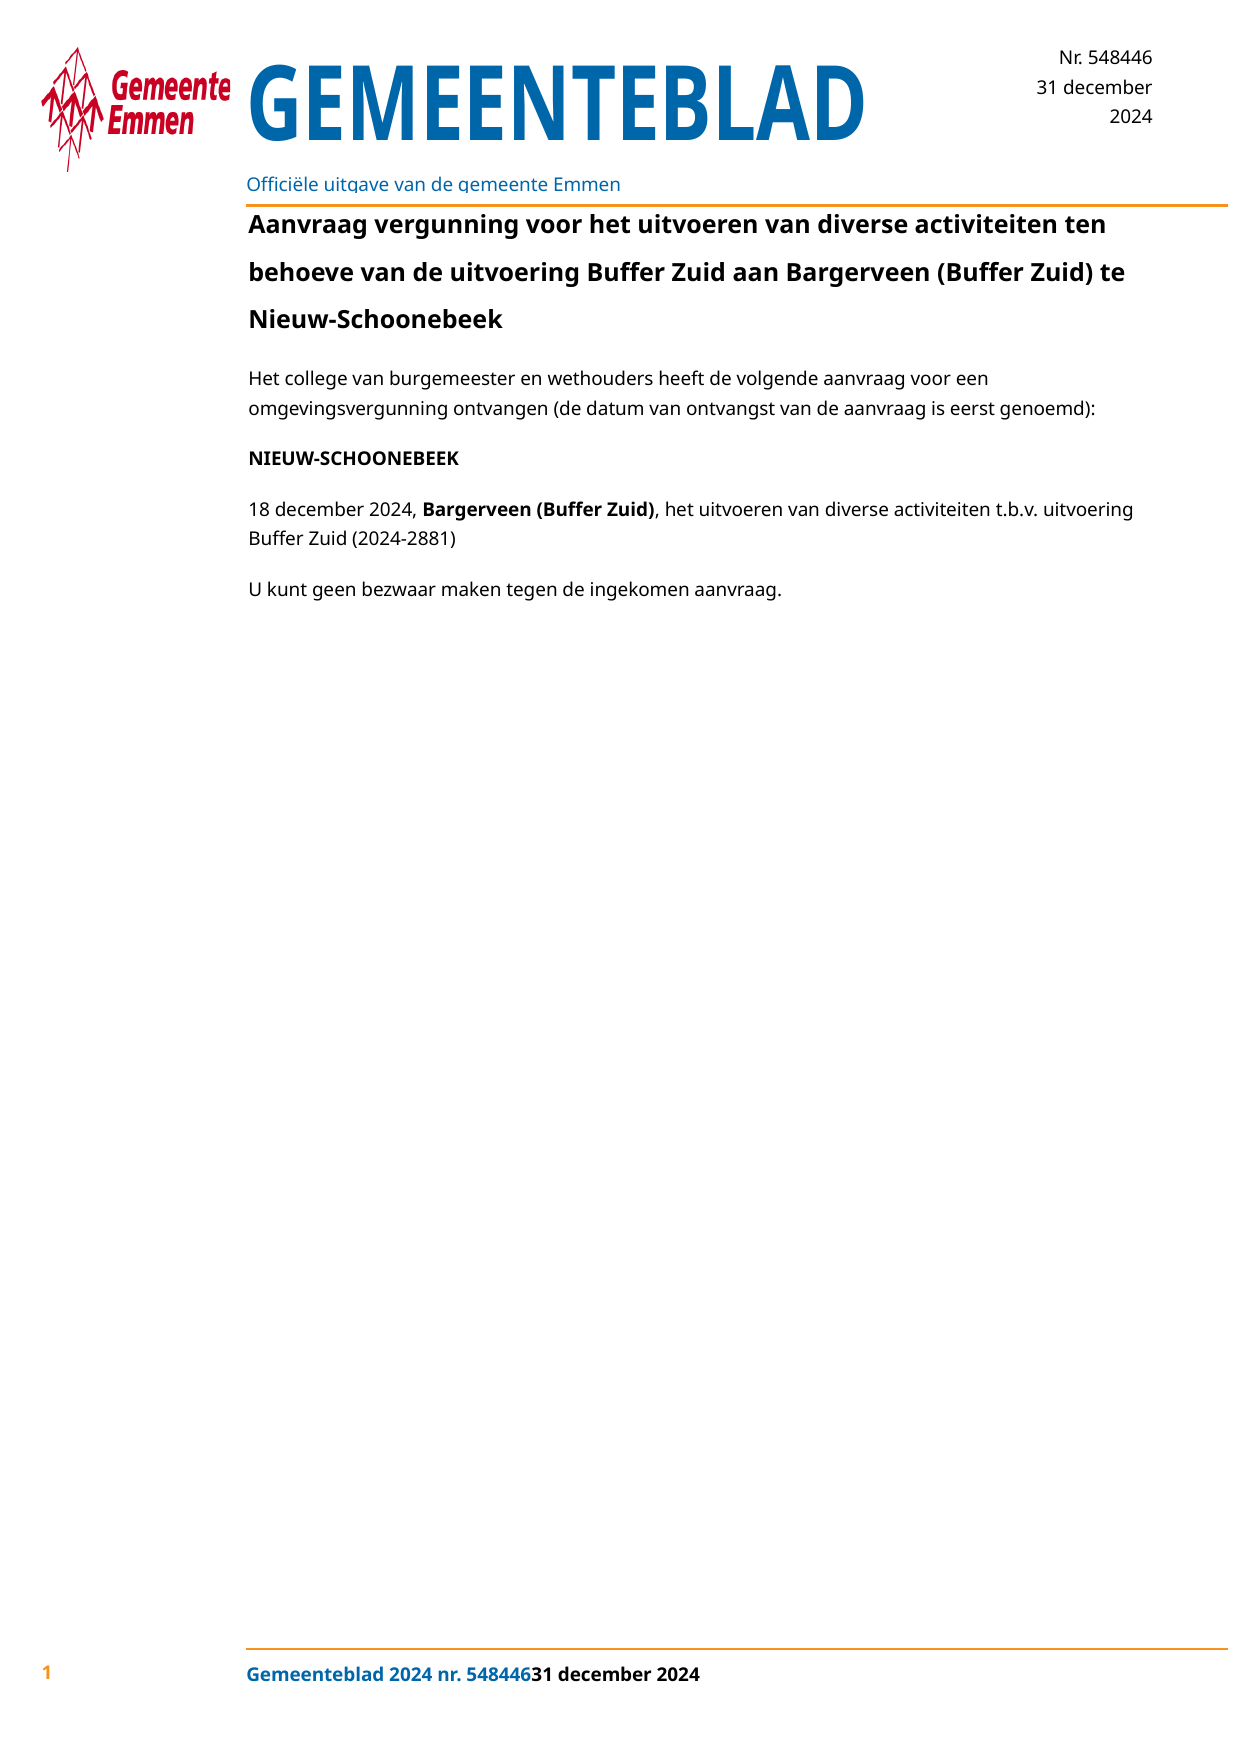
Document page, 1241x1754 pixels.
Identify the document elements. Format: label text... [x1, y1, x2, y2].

picture [41, 47, 231, 172]
text U kunt geen bezwaar maken tegen de ingekomen aanvraag. [248, 576, 1152, 602]
text 18 december 2024, Bargerveen (Buffer Zuid), het uitvoeren van diverse activiteiten t.b.v. uitvoering Buffer Zuid (2024-2881) [248, 496, 1152, 551]
text NIEUW-SCHOONEBEEK [248, 446, 1152, 471]
text Aanvraag vergunning voor het uitvoeren van diverse activiteiten ten behoeve van de uitvoering Buffer Zuid aan Bargerveen (Buffer Zuid) te Nieuw-Schoonebeek [248, 207, 1152, 336]
text Het college van burgemeester en wethouders heeft de volgende aanvraag voor een omgevingsvergunning ontvangen (de datum van ontvangst van de aanvraag is eerst genoemd): [248, 366, 1152, 421]
